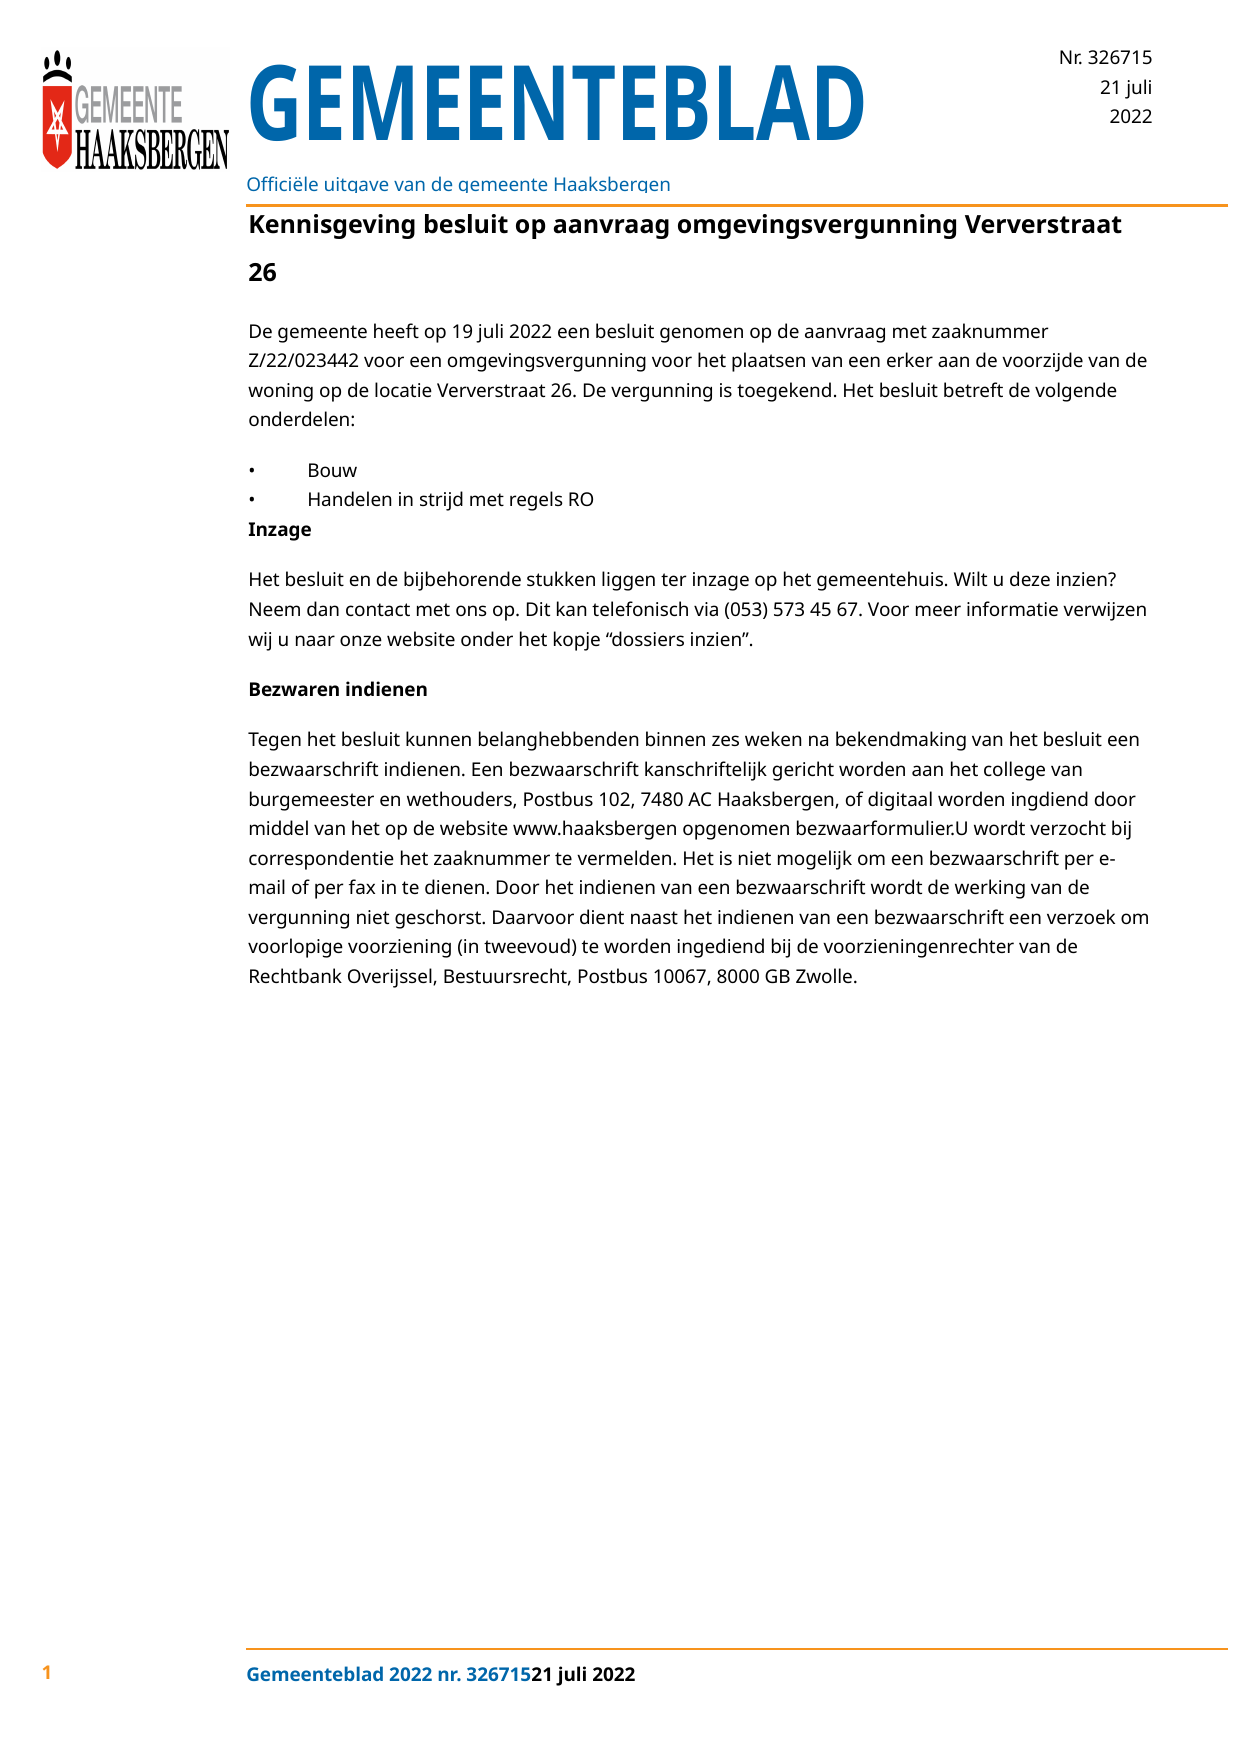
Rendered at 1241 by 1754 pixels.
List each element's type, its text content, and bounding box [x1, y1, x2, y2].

text Tegen het besluit kunnen belanghebbenden binnen zes weken na bekendmaking van het besluit een bezwaarschrift indienen. Een bezwaarschrift kanschriftelijk gericht worden aan het college van burgemeester en wethouders, Postbus 102, 7480 AC Haaksbergen, of digitaal worden ingdiend door middel van het op de website www.haaksbergen opgenomen bezwaarformulier.U wordt verzocht bij correspondentie het zaaknummer te vermelden. Het is niet mogelijk om een bezwaarschrift per e-mail of per fax in te dienen. Door het indienen van een bezwaarschrift wordt de werking van de vergunning niet geschorst. Daarvoor dient naast het indienen van een bezwaarschrift een verzoek om voorlopige voorziening (in tweevoud) te worden ingediend bij de voorzieningenrechter van de Rechtbank Overijssel, Bestuursrecht, Postbus 10067, 8000 GB Zwolle. [248, 727, 1152, 989]
list Handelen in strijd met regels RO [248, 487, 1152, 512]
list Bouw [248, 457, 1152, 483]
picture [41, 47, 231, 172]
text Kennisgeving besluit op aanvraag omgevingsvergunning Ververstraat 26 [248, 207, 1152, 288]
text De gemeente heeft op 19 juli 2022 een besluit genomen op de aanvraag met zaaknummer Z/22/023442 voor een omgevingsvergunning voor het plaatsen van een erker aan de voorzijde van de woning op de locatie Ververstraat 26. De vergunning is toegekend. Het besluit betreft de volgende onderdelen: [248, 318, 1152, 432]
text Bezwaren indienen [248, 676, 1152, 702]
text Inzage [248, 516, 1152, 542]
text Het besluit en de bijbehorende stukken liggen ter inzage op het gemeentehuis. Wilt u deze inzien? Neem dan contact met ons op. Dit kan telefonisch via (053) 573 45 67. Voor meer informatie verwijzen wij u naar onze website onder het kopje “dossiers inzien”. [248, 567, 1152, 652]
